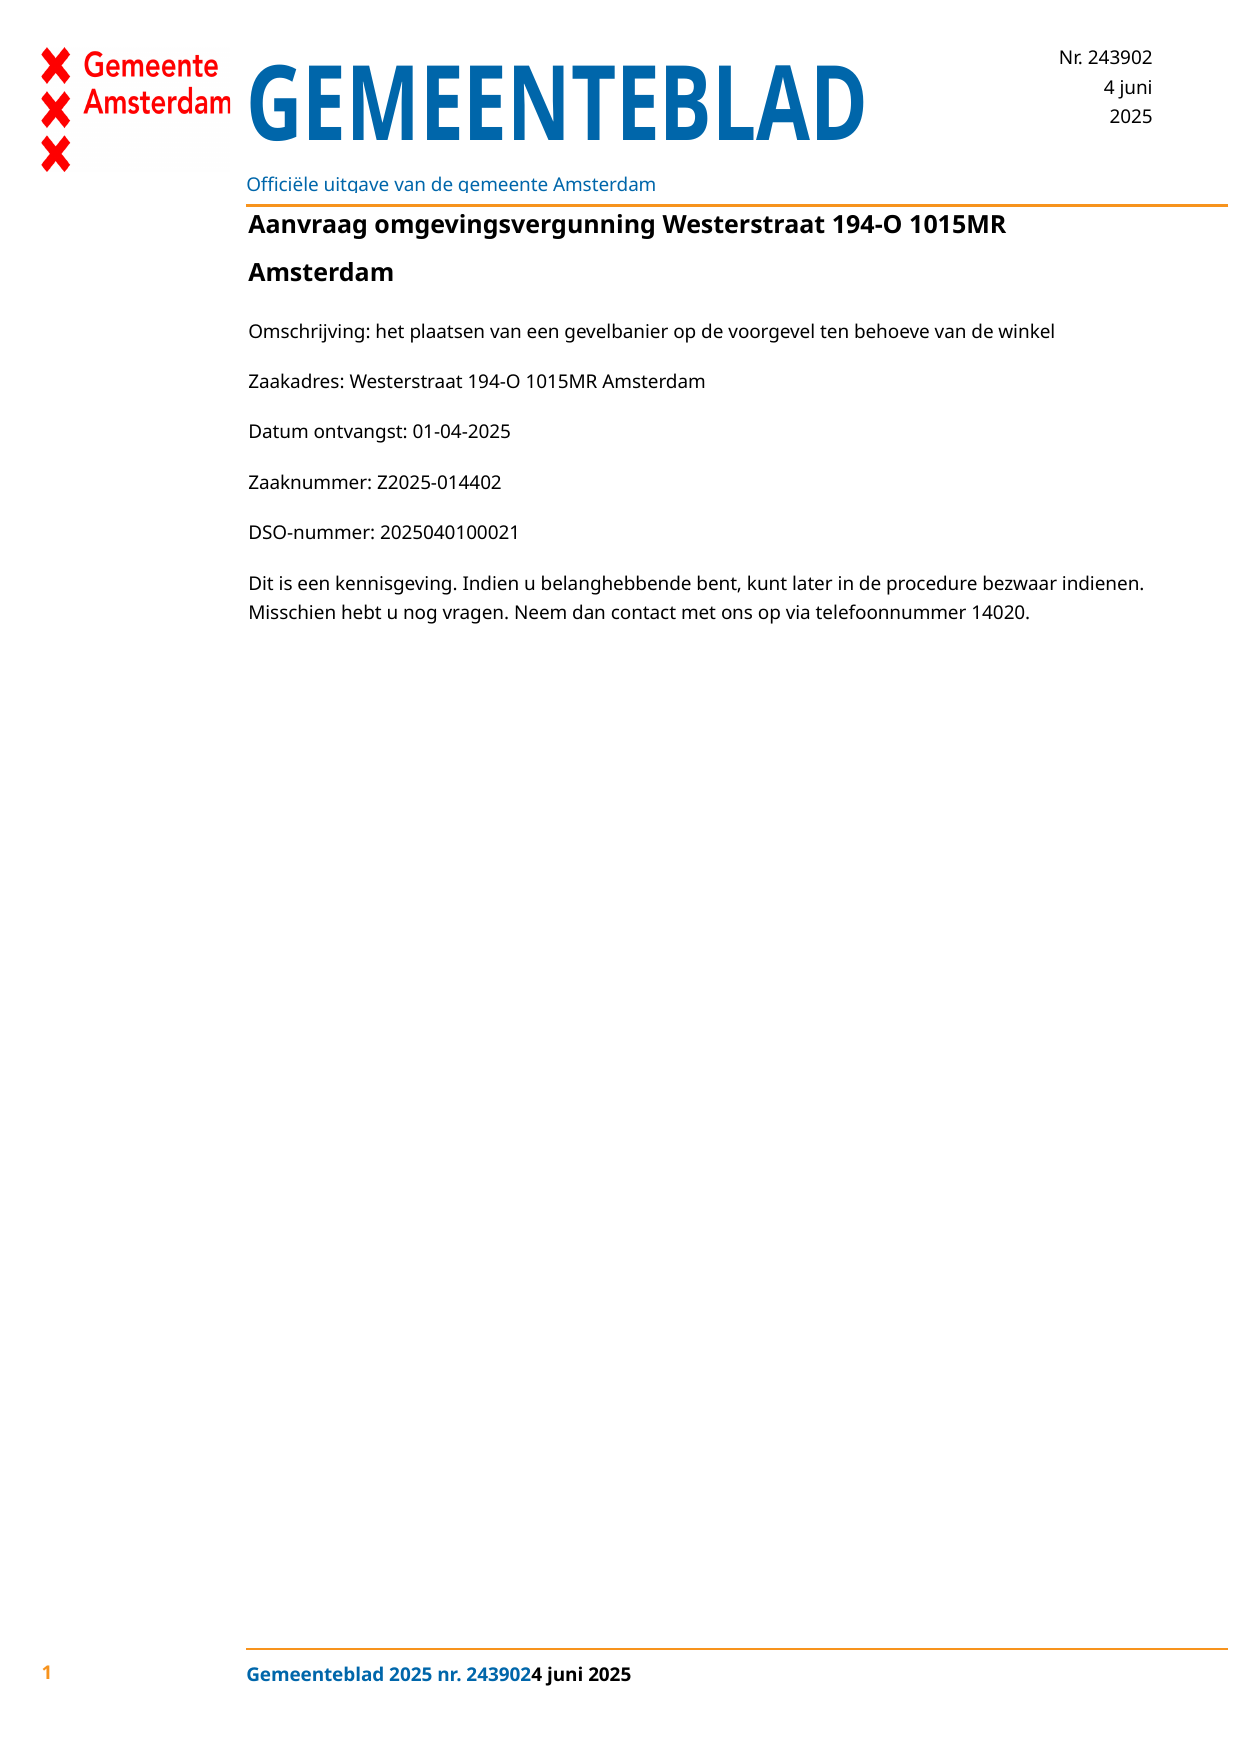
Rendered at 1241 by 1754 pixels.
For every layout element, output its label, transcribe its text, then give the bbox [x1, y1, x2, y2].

text Datum ontvangst: 01-04-2025 [248, 419, 1152, 444]
text Aanvraag omgevingsvergunning Westerstraat 194-O 1015MR Amsterdam [248, 207, 1152, 288]
text Zaaknummer: Z2025-014402 [248, 469, 1152, 495]
text Dit is een kennisgeving. Indien u belanghebbende bent, kunt later in de procedure bezwaar indienen. Misschien hebt u nog vragen. Neem dan contact met ons op via telefoonnummer 14020. [248, 570, 1152, 625]
picture [41, 47, 231, 172]
text DSO-nummer: 2025040100021 [248, 519, 1152, 545]
text Zaakadres: Westerstraat 194-O 1015MR Amsterdam [248, 368, 1152, 394]
text Omschrijving: het plaatsen van een gevelbanier op de voorgevel ten behoeve van de winkel [248, 318, 1152, 344]
